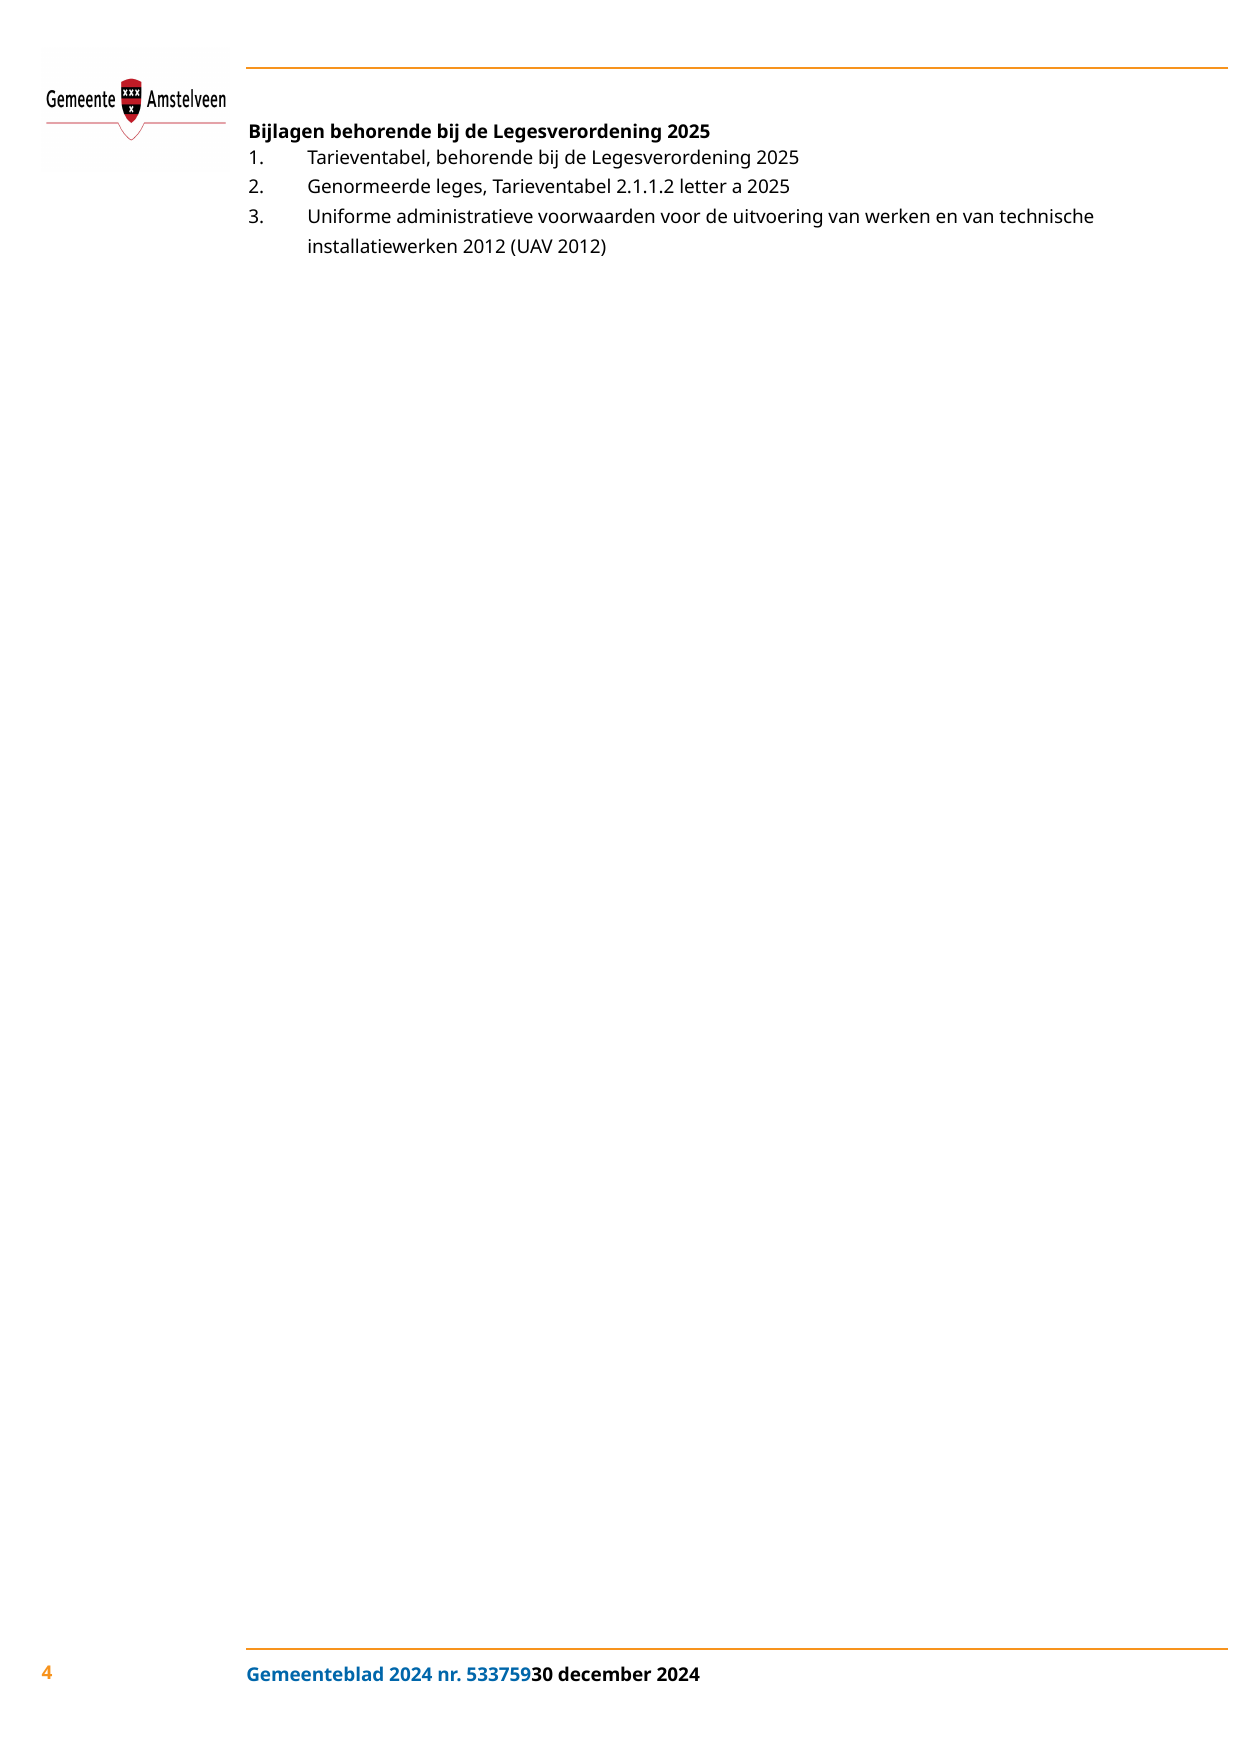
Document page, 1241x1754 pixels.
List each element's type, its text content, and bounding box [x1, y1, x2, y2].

picture [41, 47, 231, 172]
list Uniforme administratieve voorwaarden voor de uitvoering van werken en van technische installatiewerken 2012 (UAV 2012) [248, 203, 1152, 259]
text Bijlagen behorende bij de Legesverordening 2025 [248, 116, 1152, 144]
list Genormeerde leges, Tarieventabel 2.1.1.2 letter a 2025 [248, 174, 1152, 199]
list Tarieventabel, behorende bij de Legesverordening 2025 [248, 144, 1152, 170]
